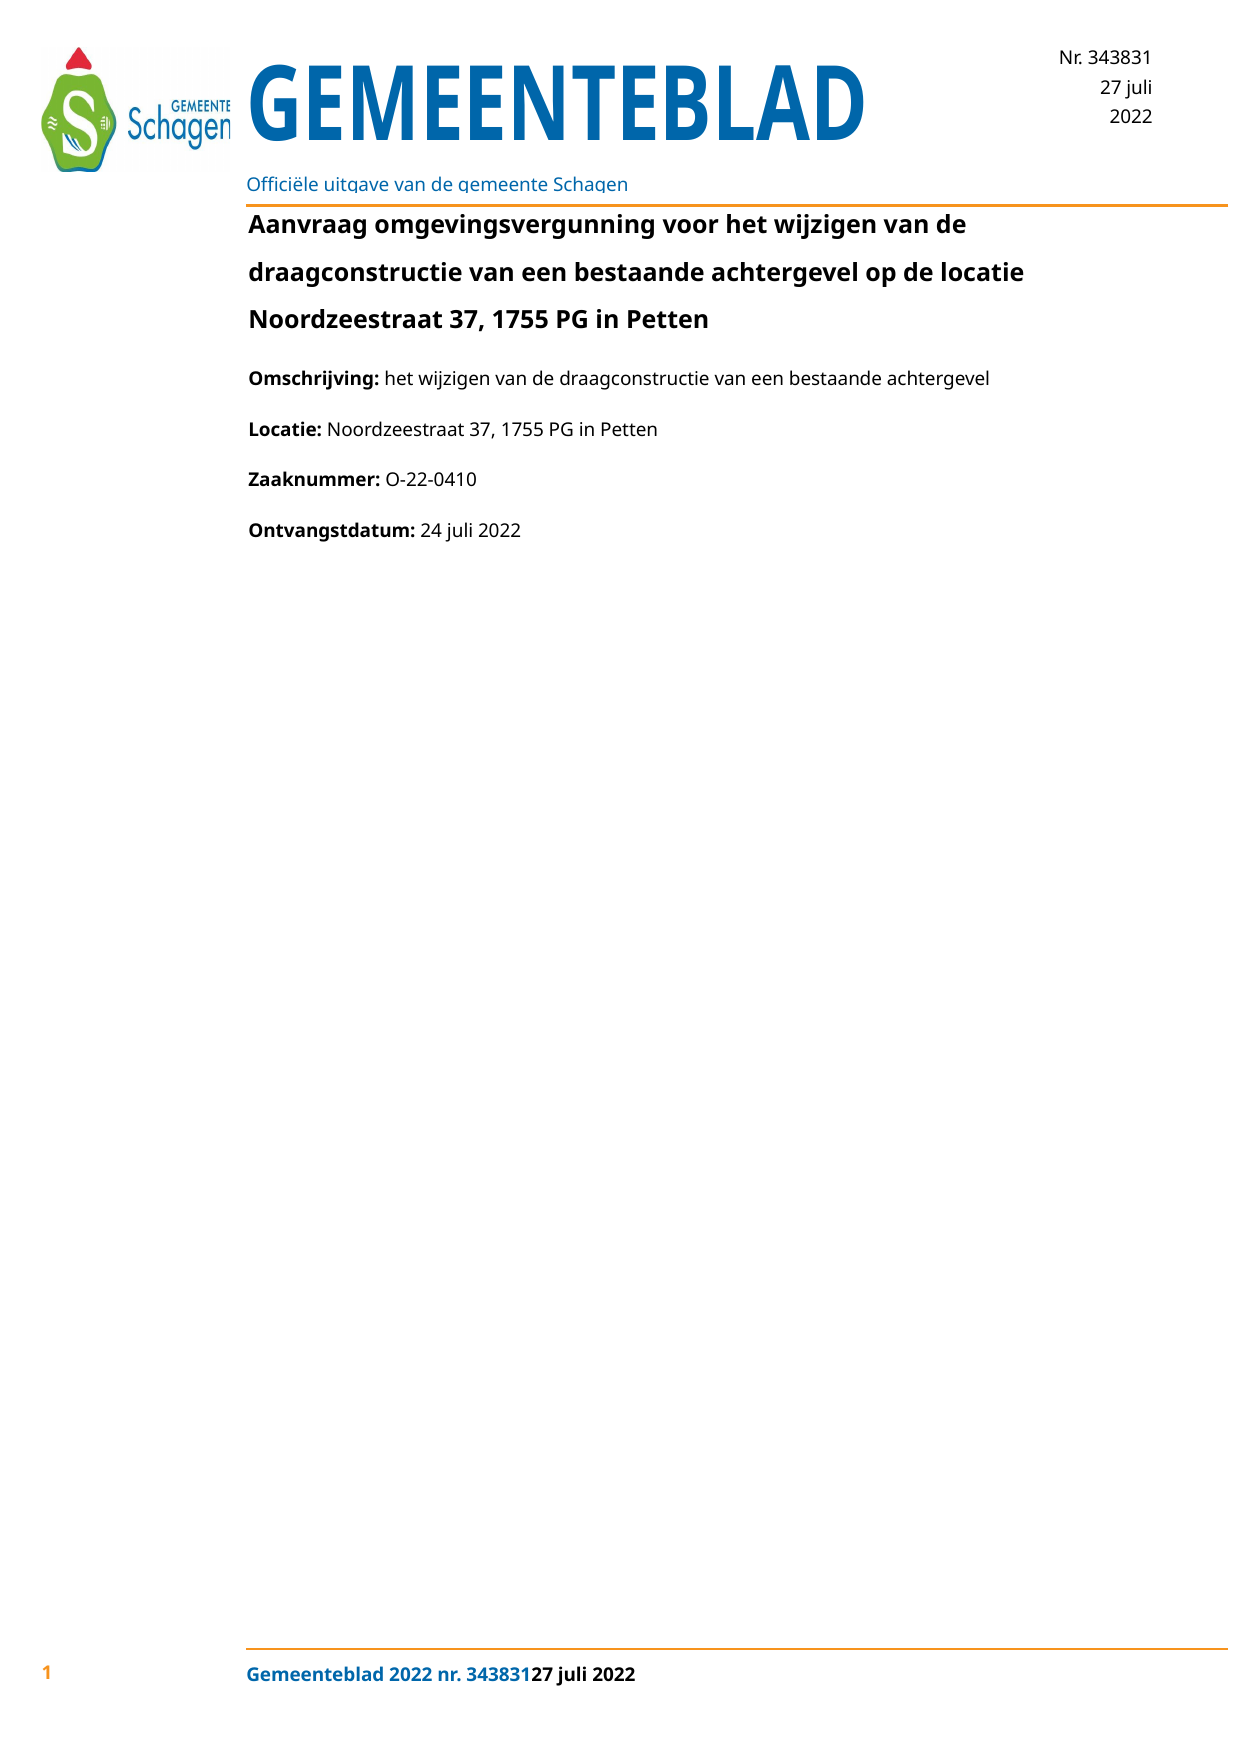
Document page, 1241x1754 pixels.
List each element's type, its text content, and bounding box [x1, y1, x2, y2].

text Locatie: Noordzeestraat 37, 1755 PG in Petten [248, 416, 1152, 442]
picture [41, 47, 231, 172]
text Aanvraag omgevingsvergunning voor het wijzigen van de draagconstructie van een bestaande achtergevel op de locatie Noordzeestraat 37, 1755 PG in Petten [248, 207, 1152, 336]
text Omschrijving: het wijzigen van de draagconstructie van een bestaande achtergevel [248, 366, 1152, 391]
text Zaaknummer: O-22-0410 [248, 466, 1152, 492]
text Ontvangstdatum: 24 juli 2022 [248, 517, 1152, 542]
